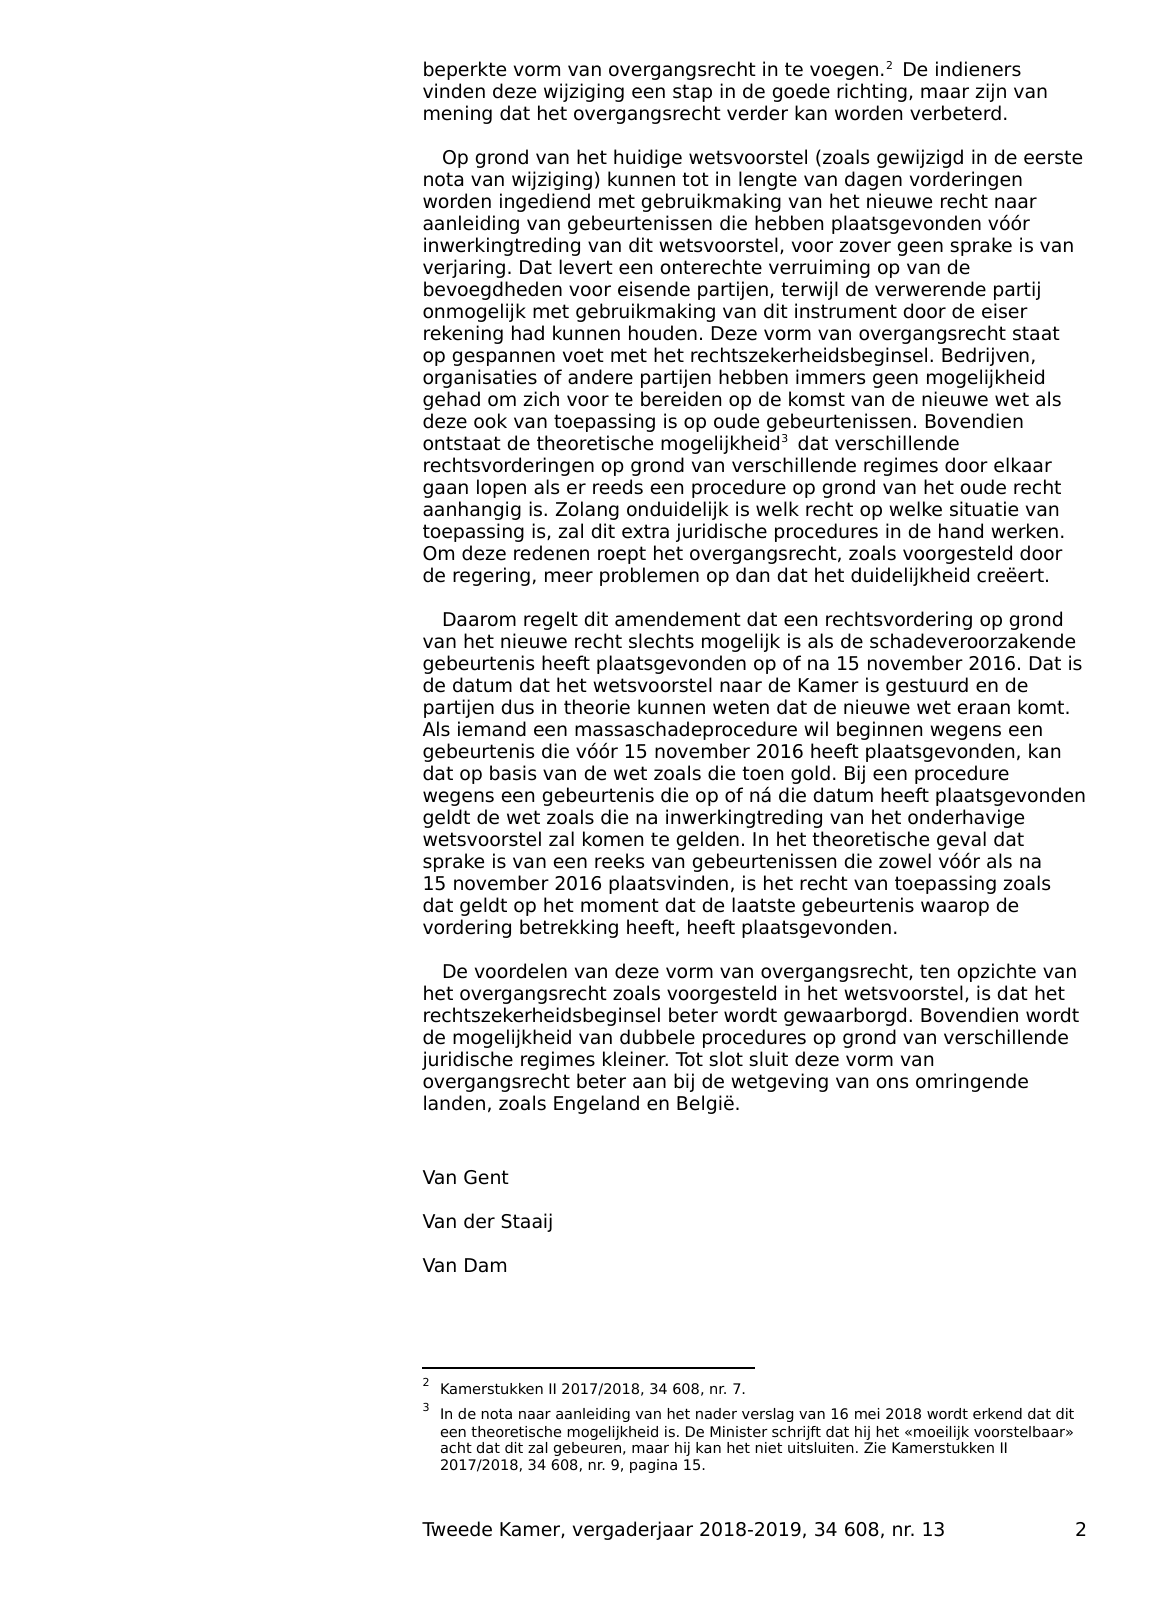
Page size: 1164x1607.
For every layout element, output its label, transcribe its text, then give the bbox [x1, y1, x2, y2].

text Op grond van het huidige wetsvoorstel (zoals gewijzigd in de eerste nota van wijziging) kunnen tot in lengte van dagen vorderingen worden ingediend met gebruikmaking van het nieuwe recht naar aanleiding van gebeurtenissen die hebben plaatsgevonden vóór inwerkingtreding van dit wetsvoorstel, voor zover geen sprake is van verjaring. Dat levert een onterechte verruiming op van de bevoegdheden voor eisende partijen, terwijl de verwerende partij onmogelijk met gebruikmaking van dit instrument door de eiser rekening had kunnen houden. Deze vorm van overgangsrecht staat op gespannen voet met het rechtszekerheidsbeginsel. Bedrijven, organisaties of andere partijen hebben immers geen mogelijkheid gehad om zich voor te bereiden op de komst van de nieuwe wet als deze ook van toepassing is op oude gebeurtenissen. Bovendien ontstaat de theoretische mogelijkheid dat verschillende rechtsvorderingen op grond van verschillende regimes door elkaar gaan lopen als er reeds een procedure op grond van het oude recht aanhangig is. Zolang onduidelijk is welk recht op welke situatie van toepassing is, zal dit extra juridische procedures in de hand werken. Om deze redenen roept het overgangsrecht, zoals voorgesteld door de regering, meer problemen op dan dat het duidelijkheid creëert. [422, 147, 1087, 587]
text De voordelen van deze vorm van overgangsrecht, ten opzichte van het overgangsrecht zoals voorgesteld in het wetsvoorstel, is dat het rechtszekerheidsbeginsel beter wordt gewaarborgd. Bovendien wordt de mogelijkheid van dubbele procedures op grond van verschillende juridische regimes kleiner. Tot slot sluit deze vorm van overgangsrecht beter aan bij de wetgeving van ons omringende landen, zoals Engeland en België. [422, 961, 1087, 1115]
text Van Gent Van der Staaij Van Dam [422, 1145, 1087, 1277]
text beperkte vorm van overgangsrecht in te voegen. De indieners vinden deze wijziging een stap in de goede richting, maar zijn van mening dat het overgangsrecht verder kan worden verbeterd. [422, 59, 1087, 125]
text In de nota naar aanleiding van het nader verslag van 16 mei 2018 wordt erkend dat dit een theoretische mogelijkheid is. De Minister schrijft dat hij het «moeilijk voorstelbaar» acht dat dit zal gebeuren, maar hij kan het niet uitsluiten. Zie Kamerstukken II 2017/2018, 34 608, nr. 9, pagina 15. [422, 1402, 1087, 1474]
text Kamerstukken II 2017/2018, 34 608, nr. 7. [422, 1377, 1087, 1399]
text Daarom regelt dit amendement dat een rechtsvordering op grond van het nieuwe recht slechts mogelijk is als de schadeveroorzakende gebeurtenis heeft plaatsgevonden op of na 15 november 2016. Dat is de datum dat het wetsvoorstel naar de Kamer is gestuurd en de partijen dus in theorie kunnen weten dat de nieuwe wet eraan komt. Als iemand een massaschadeprocedure wil beginnen wegens een gebeurtenis die vóór 15 november 2016 heeft plaatsgevonden, kan dat op basis van de wet zoals die toen gold. Bij een procedure wegens een gebeurtenis die op of ná die datum heeft plaatsgevonden geldt de wet zoals die na inwerkingtreding van het onderhavige wetsvoorstel zal komen te gelden. In het theoretische geval dat sprake is van een reeks van gebeurtenissen die zowel vóór als na 15 november 2016 plaatsvinden, is het recht van toepassing zoals dat geldt op het moment dat de laatste gebeurtenis waarop de vordering betrekking heeft, heeft plaatsgevonden. [422, 609, 1087, 939]
